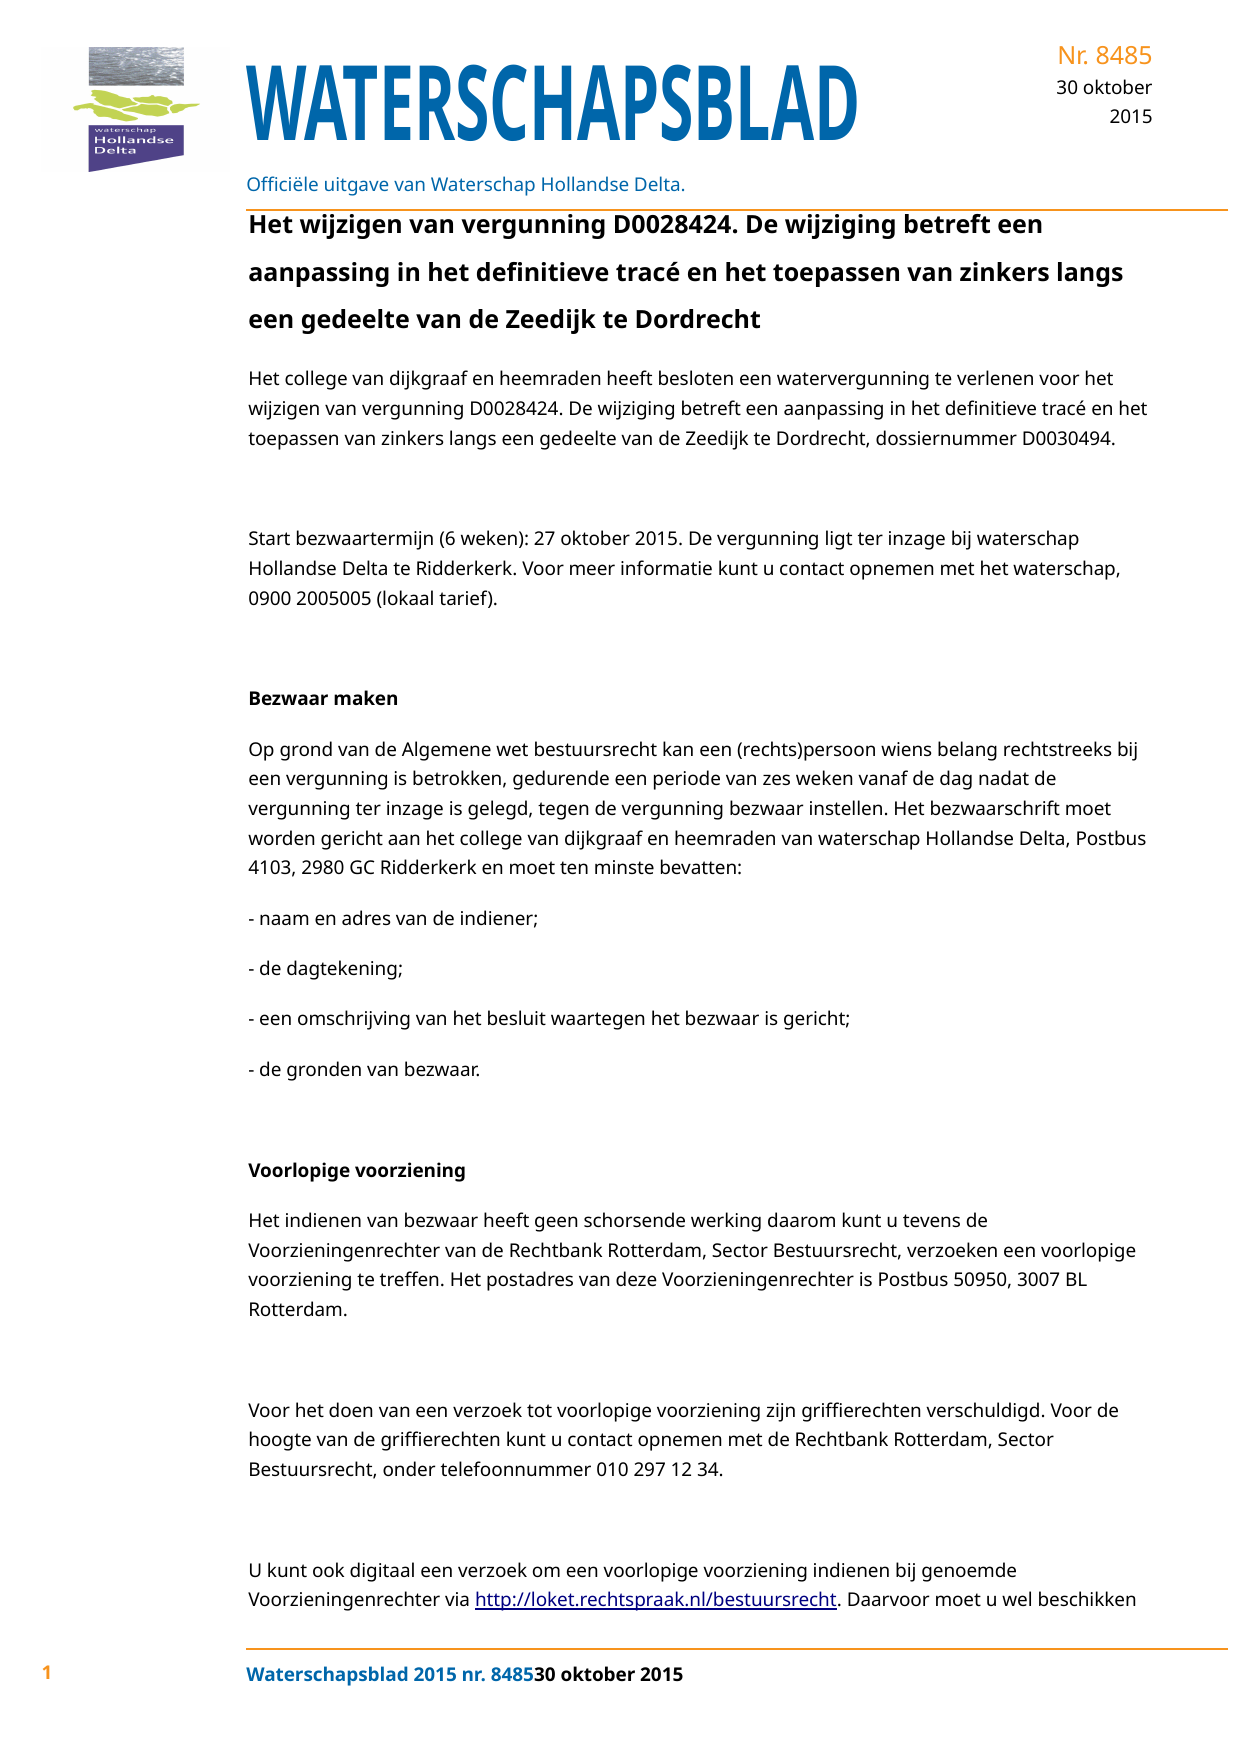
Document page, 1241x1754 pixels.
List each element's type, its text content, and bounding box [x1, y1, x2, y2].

text - naam en adres van de indiener; [248, 905, 1152, 930]
text Bezwaar maken [248, 686, 1152, 711]
text Start bezwaartermijn (6 weken): 27 oktober 2015. De vergunning ligt ter inzage bij waterschap Hollandse Delta te Ridderkerk. Voor meer informatie kunt u contact opnemen met het waterschap, 0900 2005005 (lokaal tarief). [248, 526, 1152, 610]
text Het wijzigen van vergunning D0028424. De wijziging betreft een aanpassing in het definitieve tracé en het toepassen van zinkers langs een gedeelte van de Zeedijk te Dordrecht [248, 211, 1152, 336]
text Op grond van de Algemene wet bestuursrecht kan een (rechts)persoon wiens belang rechtstreeks bij een vergunning is betrokken, gedurende een periode van zes weken vanaf de dag nadat de vergunning ter inzage is gelegd, tegen de vergunning bezwaar instellen. Het bezwaarschrift moet worden gericht aan het college van dijkgraaf en heemraden van waterschap Hollandse Delta, Postbus 4103, 2980 GC Ridderkerk en moet ten minste bevatten: [248, 736, 1152, 880]
picture [41, 47, 231, 172]
text Voorlopige voorziening [248, 1157, 1152, 1182]
text Het college van dijkgraaf en heemraden heeft besloten een watervergunning te verlenen voor het wijzigen van vergunning D0028424. De wijziging betreft een aanpassing in het definitieve tracé en het toepassen van zinkers langs een gedeelte van de Zeedijk te Dordrecht, dossiernummer D0030494. [248, 366, 1152, 450]
text - de dagtekening; [248, 955, 1152, 981]
text Voor het doen van een verzoek tot voorlopige voorziening zijn griffierechten verschuldigd. Voor de hoogte van de griffierechten kunt u contact opnemen met de Rechtbank Rotterdam, Sector Bestuursrecht, onder telefoonnummer 010 297 12 34. [248, 1397, 1152, 1482]
text - een omschrijving van het besluit waartegen het bezwaar is gericht; [248, 1006, 1152, 1031]
text - de gronden van bezwaar. [248, 1056, 1152, 1082]
text U kunt ook digitaal een verzoek om een voorlopige voorziening indienen bij genoemde Voorzieningenrechter via http://loket.rechtspraak.nl/bestuursrecht. Daarvoor moet u wel beschikken [248, 1557, 1152, 1612]
text Het indienen van bezwaar heeft geen schorsende werking daarom kunt u tevens de Voorzieningenrechter van de Rechtbank Rotterdam, Sector Bestuursrecht, verzoeken een voorlopige voorziening te treffen. Het postadres van deze Voorzieningenrechter is Postbus 50950, 3007 BL Rotterdam. [248, 1207, 1152, 1322]
